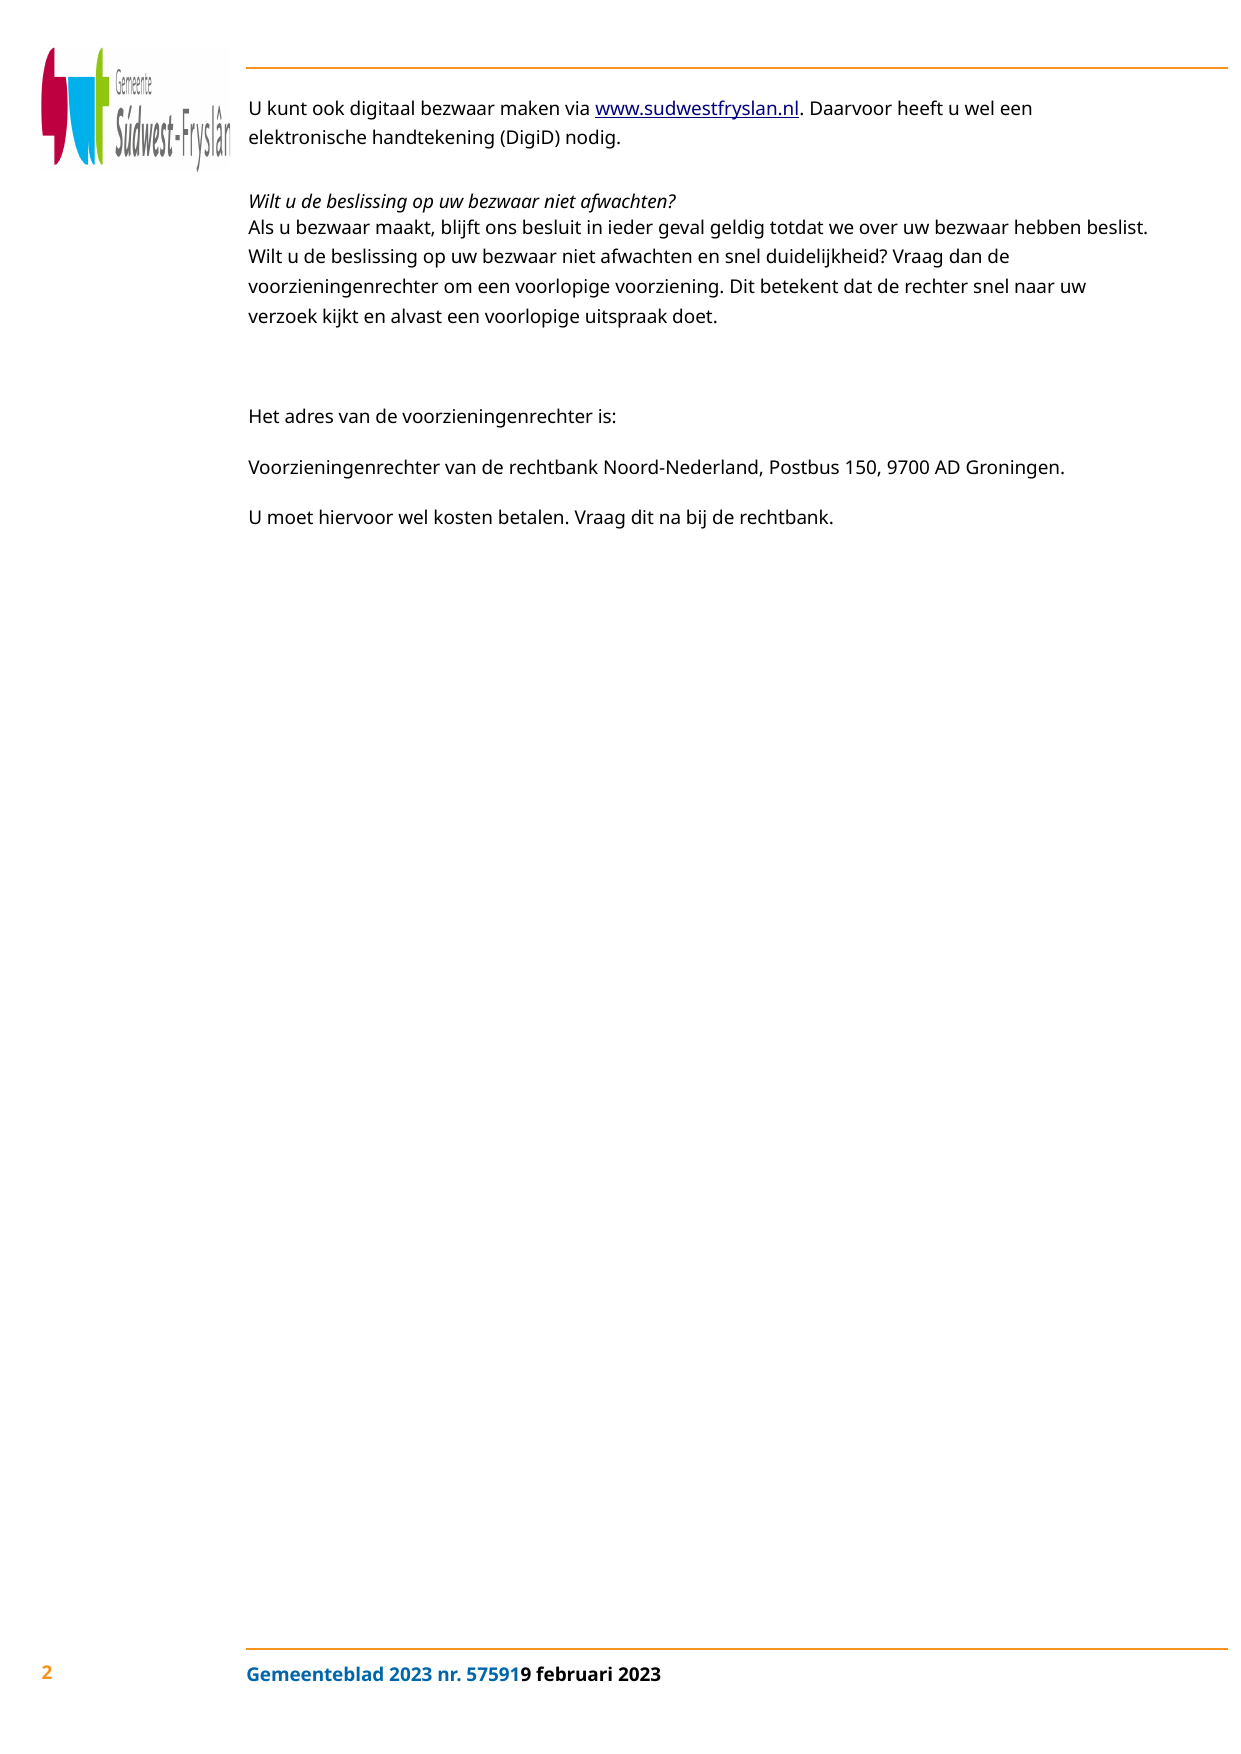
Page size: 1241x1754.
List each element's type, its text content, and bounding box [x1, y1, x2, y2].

picture [41, 47, 231, 172]
text U kunt ook digitaal bezwaar maken via www.sudwestfryslan.nl. Daarvoor heeft u wel een elektronische handtekening (DigiD) nodig. [248, 95, 1152, 150]
text U moet hiervoor wel kosten betalen. Vraag dit na bij de rechtbank. [248, 504, 1152, 530]
text Het adres van de voorzieningenrechter is: [248, 404, 1152, 429]
text Wilt u de beslissing op uw bezwaar niet afwachten? [248, 188, 1152, 214]
text Voorzieningenrechter van de rechtbank Noord-Nederland, Postbus 150, 9700 AD Groningen. [248, 454, 1152, 480]
text Als u bezwaar maakt, blijft ons besluit in ieder geval geldig totdat we over uw bezwaar hebben beslist. Wilt u de beslissing op uw bezwaar niet afwachten en snel duidelijkheid? Vraag dan de voorzieningenrechter om een voorlopige voorziening. Dit betekent dat de rechter snel naar uw verzoek kijkt en alvast een voorlopige uitspraak doet. [248, 214, 1152, 328]
